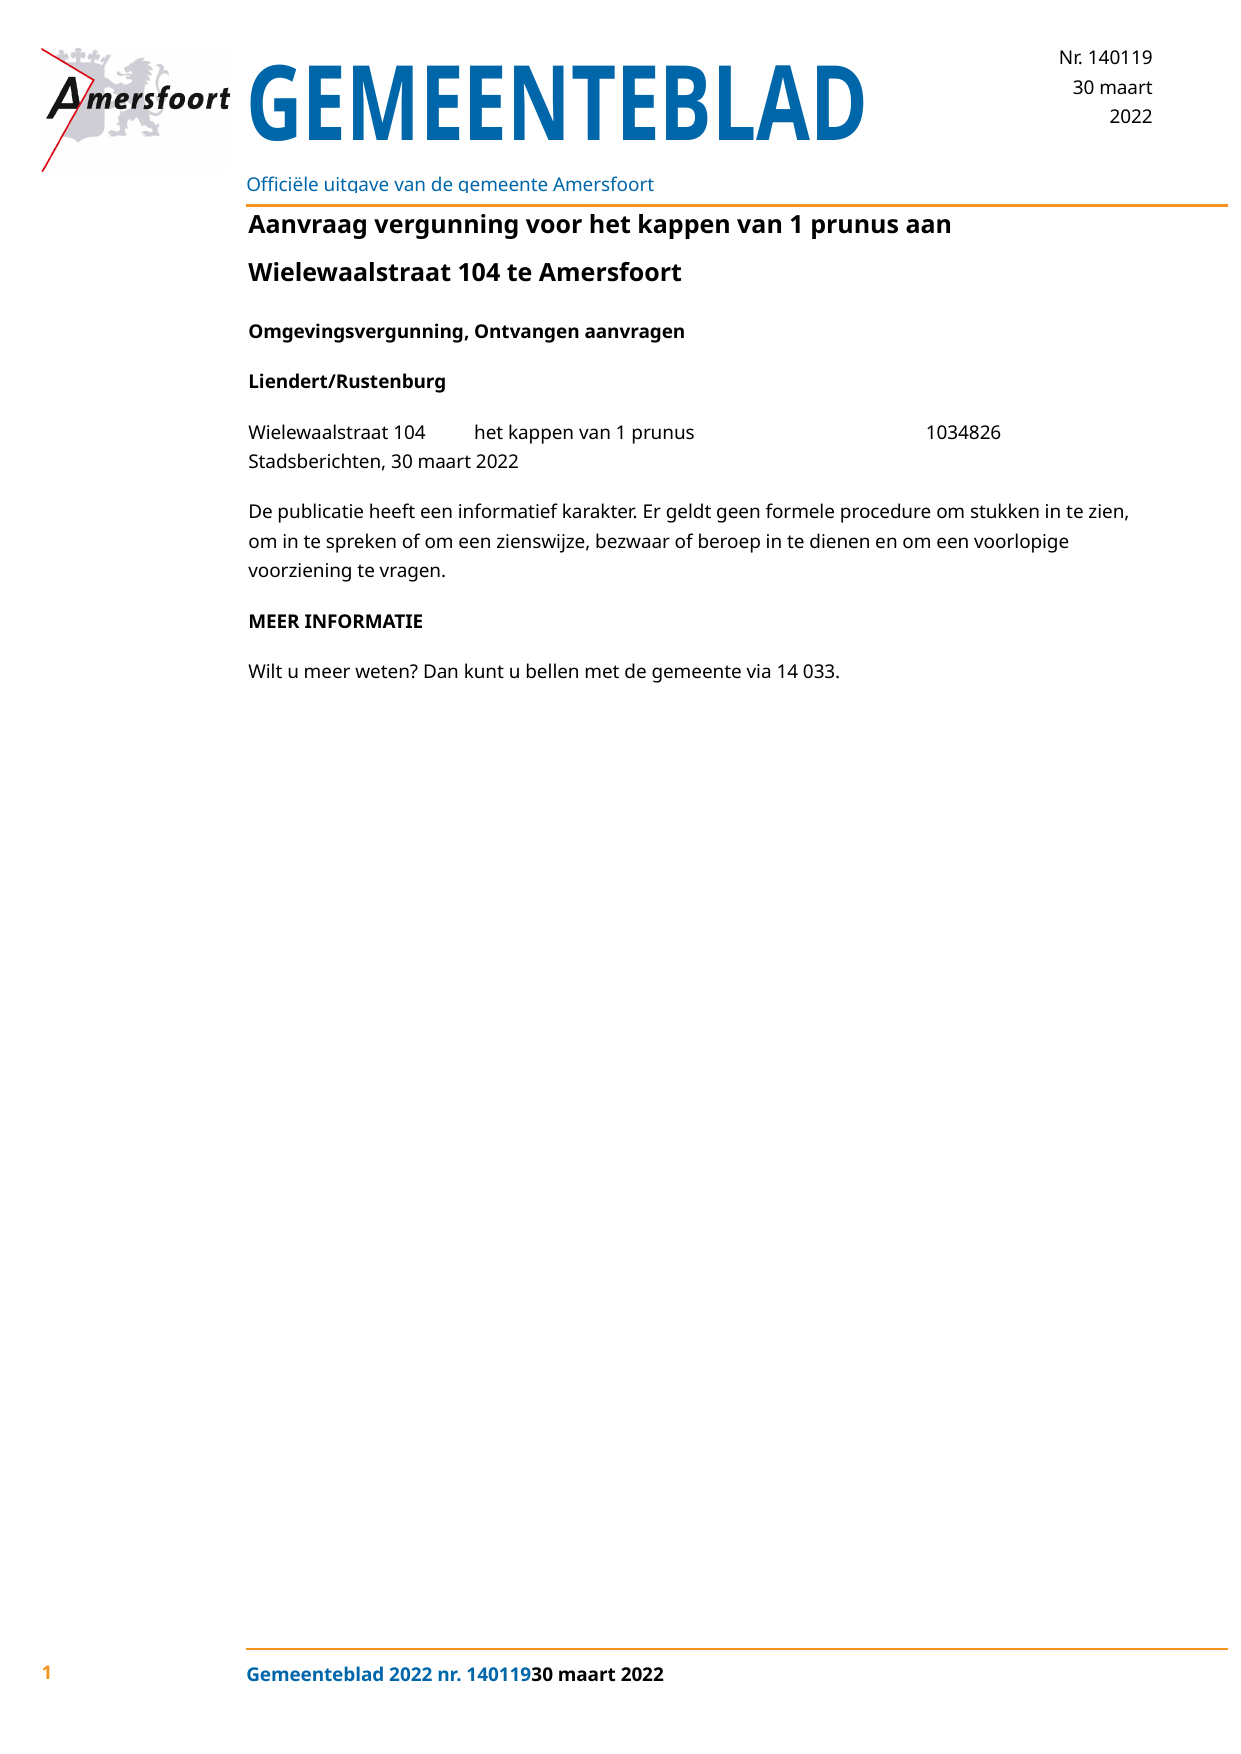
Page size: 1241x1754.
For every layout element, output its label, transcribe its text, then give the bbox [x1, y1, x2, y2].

text Omgevingsvergunning, Ontvangen aanvragen [248, 318, 1152, 344]
table_header 1034826 [926, 419, 1152, 444]
text MEER INFORMATIE [248, 608, 1152, 633]
text Wilt u meer weten? Dan kunt u bellen met de gemeente via 14 033. [248, 658, 1152, 684]
table_header [700, 419, 926, 444]
text Stadsberichten, 30 maart 2022 [248, 448, 1152, 473]
text Aanvraag vergunning voor het kappen van 1 prunus aan Wielewaalstraat 104 te Amersfoort [248, 207, 1152, 288]
picture [41, 47, 231, 172]
text Liendert/Rustenburg [248, 368, 1152, 394]
table_header Wielewaalstraat 104 [248, 419, 474, 444]
table_header het kappen van 1 prunus [474, 419, 700, 444]
text De publicatie heeft een informatief karakter. Er geldt geen formele procedure om stukken in te zien, om in te spreken of om een zienswijze, bezwaar of beroep in te dienen en om een voorlopige voorziening te vragen. [248, 498, 1152, 583]
